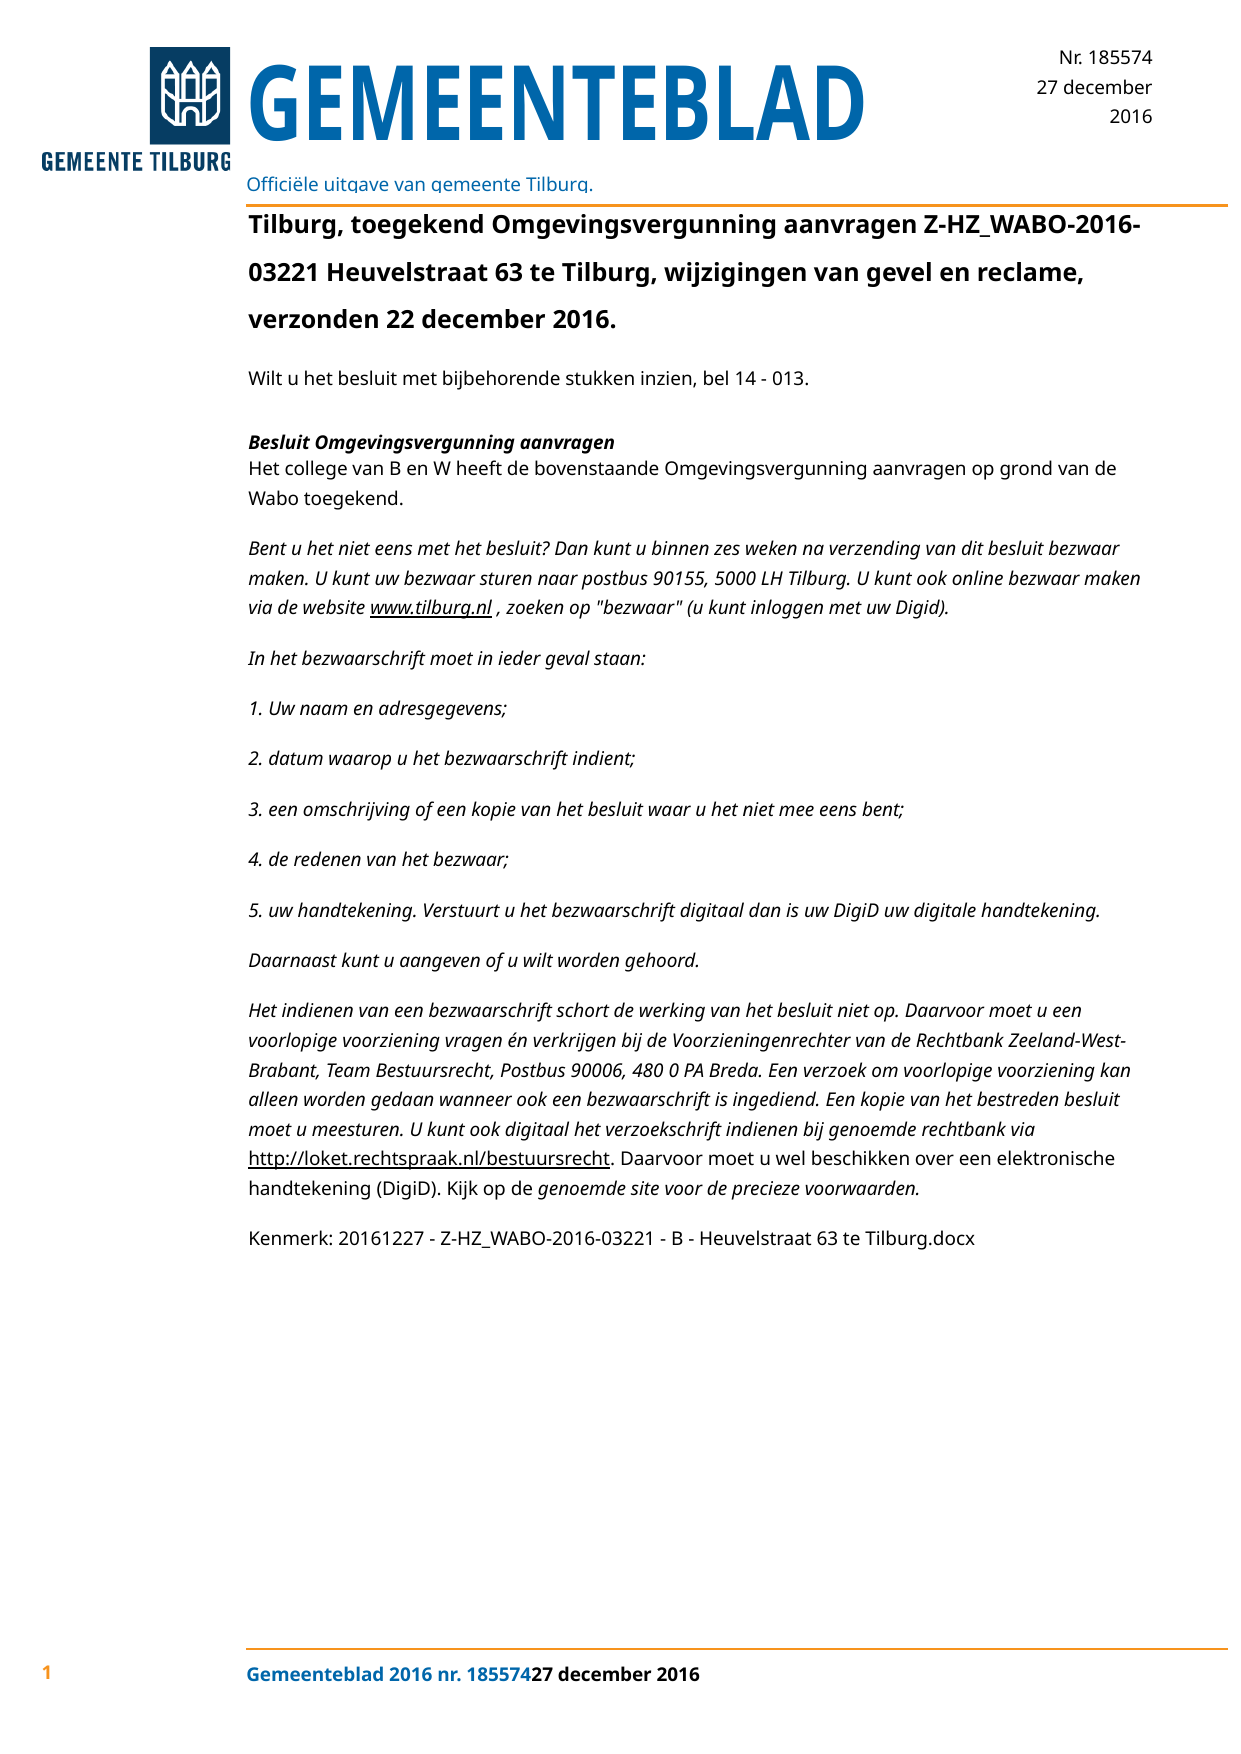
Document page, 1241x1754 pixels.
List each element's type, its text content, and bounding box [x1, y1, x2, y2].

text Tilburg, toegekend Omgevingsvergunning aanvragen Z-HZ_WABO-2016-03221 Heuvelstraat 63 te Tilburg, wijzigingen van gevel en reclame, verzonden 22 december 2016. [248, 207, 1152, 336]
text 3. een omschrijving of een kopie van het besluit waar u het niet mee eens bent; [248, 796, 1152, 822]
text 2. datum waarop u het bezwaarschrift indient; [248, 746, 1152, 771]
text Kenmerk: 20161227 - Z-HZ_WABO-2016-03221 - B - Heuvelstraat 63 te Tilburg.docx [248, 1226, 1152, 1251]
text Bent u het niet eens met het besluit? Dan kunt u binnen zes weken na verzending van dit besluit bezwaar maken. U kunt uw bezwaar sturen naar postbus 90155, 5000 LH Tilburg. U kunt ook online bezwaar maken via de website www.tilburg.nl , zoeken op "bezwaar" (u kunt inloggen met uw Digid). [248, 535, 1152, 620]
text 5. uw handtekening. Verstuurt u het bezwaarschrift digitaal dan is uw DigiD uw digitale handtekening. [248, 897, 1152, 923]
text 4. de redenen van het bezwaar; [248, 846, 1152, 872]
text Daarnaast kunt u aangeven of u wilt worden gehoord. [248, 947, 1152, 973]
text 1. Uw naam en adresgegevens; [248, 695, 1152, 721]
picture [41, 47, 231, 172]
text In het bezwaarschrift moet in ieder geval staan: [248, 645, 1152, 671]
text Besluit Omgevingsvergunning aanvragen [248, 429, 1152, 455]
text Het college van B en W heeft de bovenstaande Omgevingsvergunning aanvragen op grond van de Wabo toegekend. [248, 455, 1152, 511]
text Wilt u het besluit met bijbehorende stukken inzien, bel 14 - 013. [248, 366, 1152, 391]
text Het indienen van een bezwaarschrift schort de werking van het besluit niet op. Daarvoor moet u een voorlopige voorziening vragen én verkrijgen bij de Voorzieningenrechter van de Rechtbank Zeeland-West-Brabant, Team Bestuursrecht, Postbus 90006, 480 0 PA Breda. Een verzoek om voorlopige voorziening kan alleen worden gedaan wanneer ook een bezwaarschrift is ingediend. Een kopie van het bestreden besluit moet u meesturen. U kunt ook digitaal het verzoekschrift indienen bij genoemde rechtbank via http://loket.rechtspraak.nl/bestuursrecht. Daarvoor moet u wel beschikken over een elektronische handtekening (DigiD). Kijk op de genoemde site voor de precieze voorwaarden. [248, 998, 1152, 1201]
